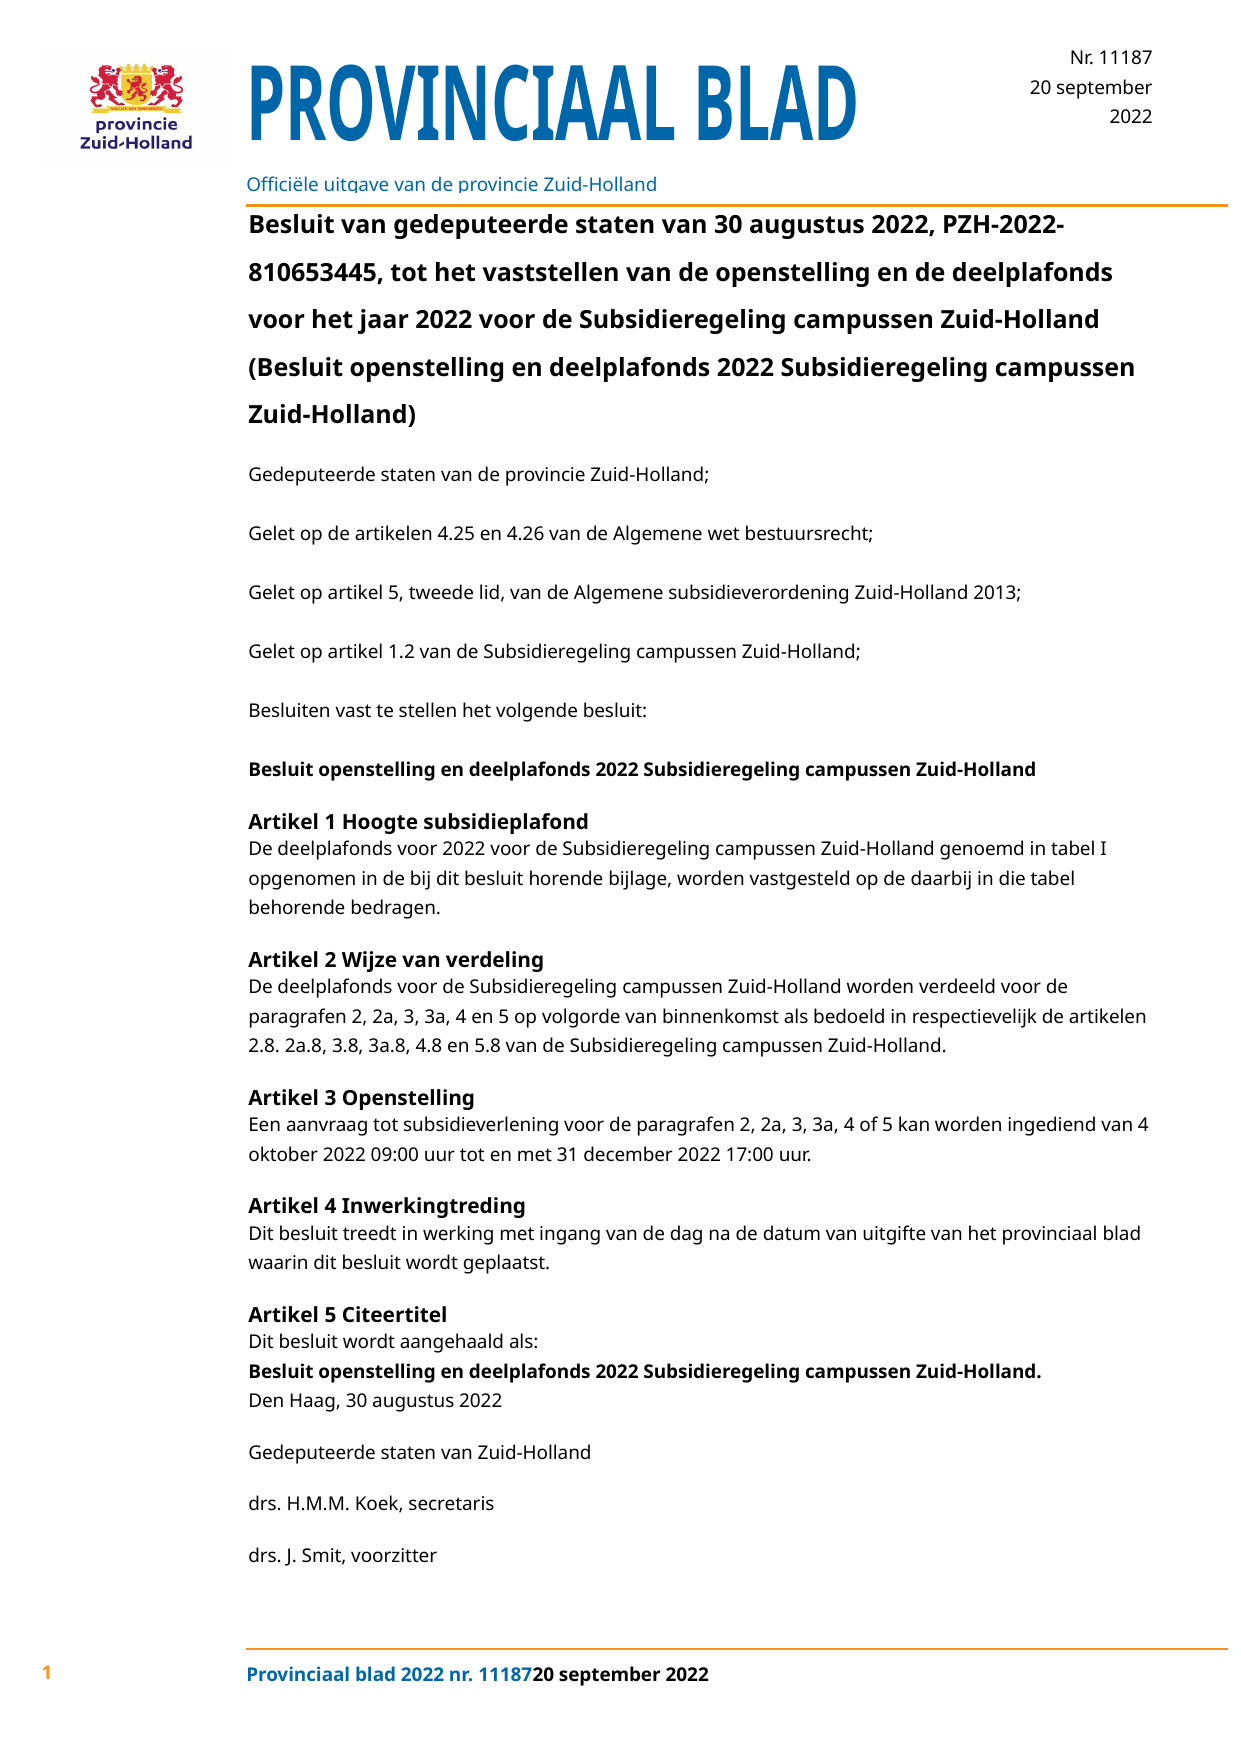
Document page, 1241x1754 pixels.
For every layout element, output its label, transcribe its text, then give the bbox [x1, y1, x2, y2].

text Gedeputeerde staten van de provincie Zuid-Holland; [248, 461, 1152, 486]
text Besluit openstelling en deelplafonds 2022 Subsidieregeling campussen Zuid-Holland [248, 757, 1152, 782]
text Artikel 4 Inwerkingtreding [248, 1191, 1152, 1220]
text Den Haag, 30 augustus 2022 [248, 1387, 1152, 1413]
text Een aanvraag tot subsidieverlening voor de paragrafen 2, 2a, 3, 3a, 4 of 5 kan worden ingediend van 4 oktober 2022 09:00 uur tot en met 31 december 2022 17:00 uur. [248, 1111, 1152, 1167]
text Besluiten vast te stellen het volgende besluit: [248, 697, 1152, 723]
text Gelet op artikel 5, tweede lid, van de Algemene subsidieverordening Zuid-Holland 2013; [248, 579, 1152, 605]
text De deelplafonds voor de Subsidieregeling campussen Zuid-Holland worden verdeeld voor de paragrafen 2, 2a, 3, 3a, 4 en 5 op volgorde van binnenkomst als bedoeld in respectievelijk de artikelen 2.8. 2a.8, 3.8, 3a.8, 4.8 en 5.8 van de Subsidieregeling campussen Zuid-Holland. [248, 973, 1152, 1058]
text De deelplafonds voor 2022 voor de Subsidieregeling campussen Zuid-Holland genoemd in tabel I opgenomen in de bij dit besluit horende bijlage, worden vastgesteld op de daarbij in die tabel behorende bedragen. [248, 835, 1152, 920]
picture [41, 47, 231, 172]
text Artikel 1 Hoogte subsidieplafond [248, 807, 1152, 835]
text Artikel 2 Wijze van verdeling [248, 945, 1152, 973]
text Besluit openstelling en deelplafonds 2022 Subsidieregeling campussen Zuid-Holland. [248, 1358, 1152, 1384]
text Artikel 3 Openstelling [248, 1083, 1152, 1111]
text Gelet op artikel 1.2 van de Subsidieregeling campussen Zuid-Holland; [248, 638, 1152, 664]
text drs. H.M.M. Koek, secretaris [248, 1490, 1152, 1516]
text Dit besluit treedt in werking met ingang van de dag na de datum van uitgifte van het provinciaal blad waarin dit besluit wordt geplaatst. [248, 1220, 1152, 1275]
text Gedeputeerde staten van Zuid-Holland [248, 1439, 1152, 1465]
text drs. J. Smit, voorzitter [248, 1542, 1152, 1568]
text Gelet op de artikelen 4.25 en 4.26 van de Algemene wet bestuursrecht; [248, 520, 1152, 546]
text Dit besluit wordt aangehaald als: [248, 1328, 1152, 1354]
text Artikel 5 Citeertitel [248, 1300, 1152, 1328]
text Besluit van gedeputeerde staten van 30 augustus 2022, PZH-2022-810653445, tot het vaststellen van de openstelling en de deelplafonds voor het jaar 2022 voor de Subsidieregeling campussen Zuid-Holland (Besluit openstelling en deelplafonds 2022 Subsidieregeling campussen Zuid-Holland) [248, 207, 1152, 431]
